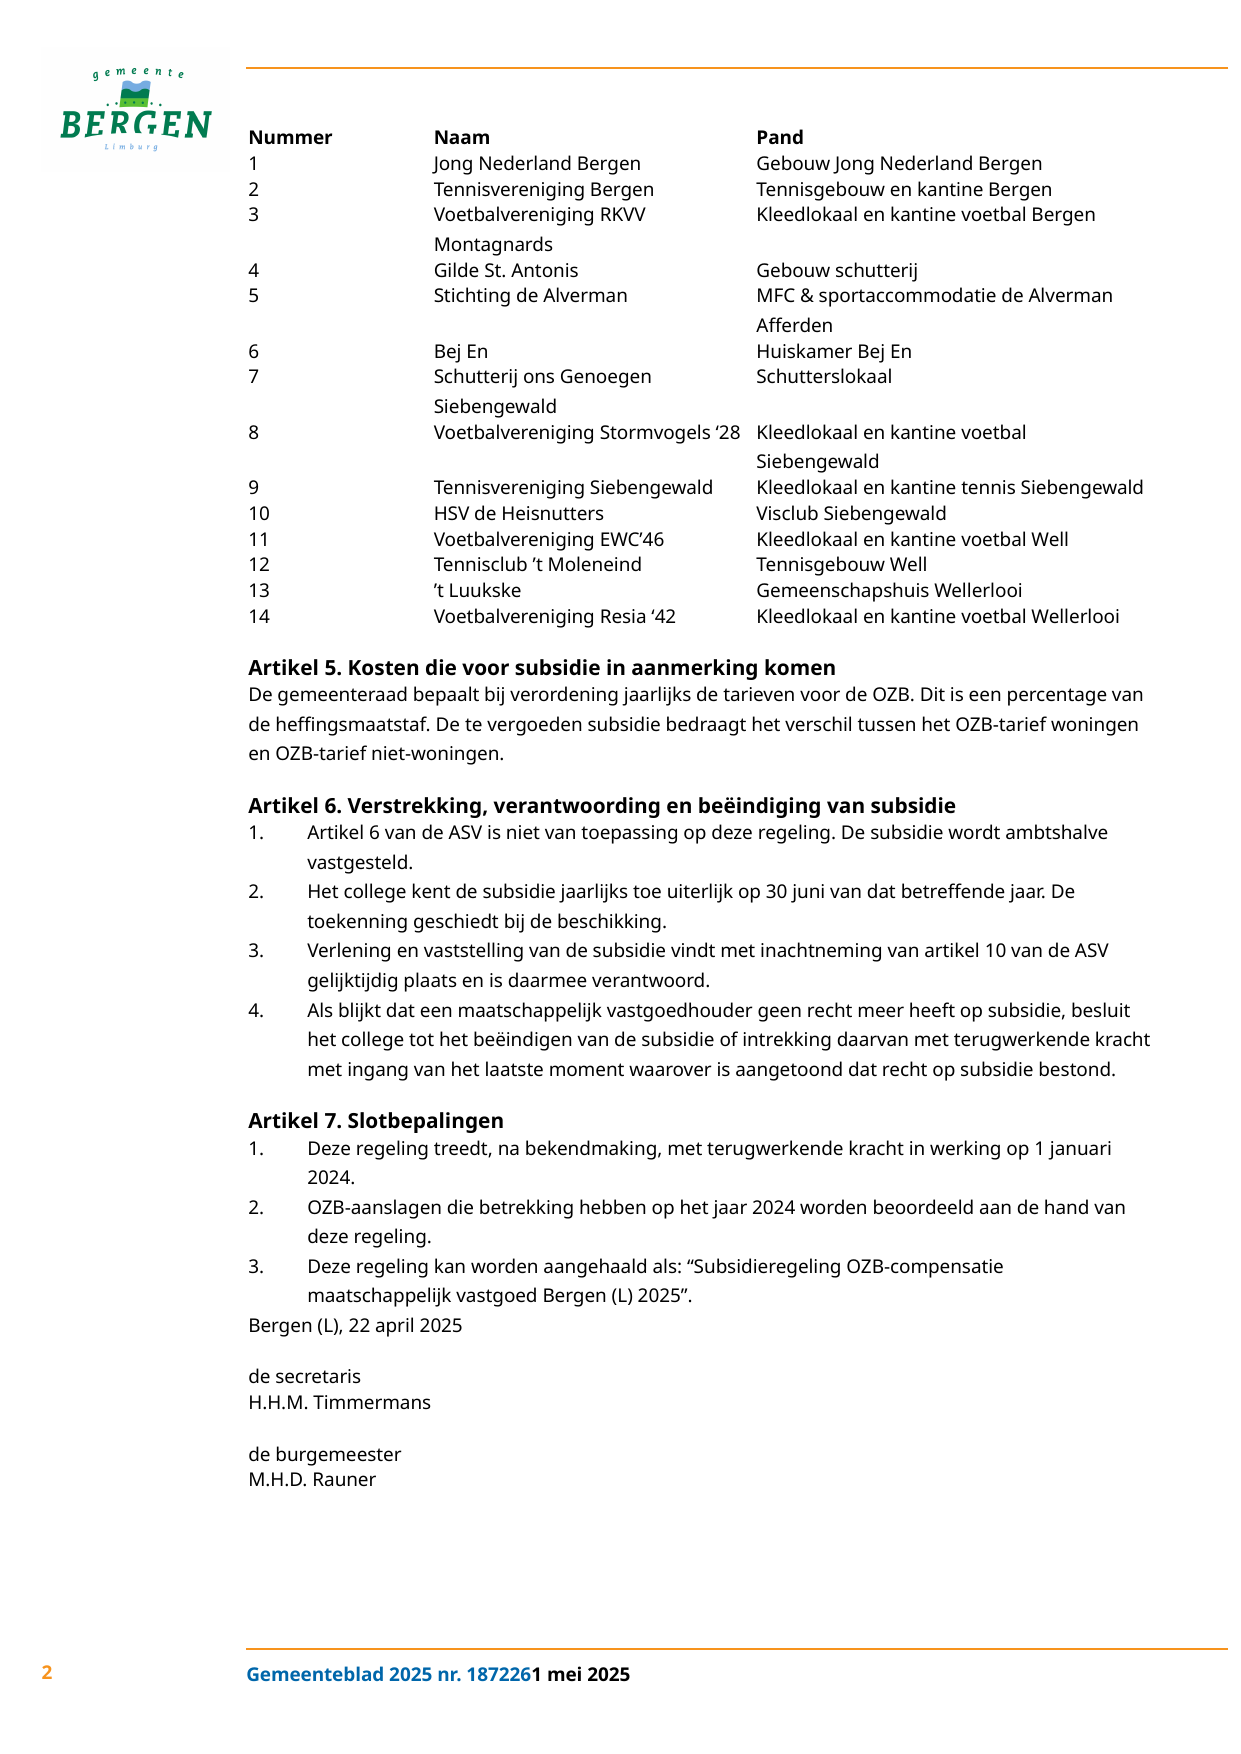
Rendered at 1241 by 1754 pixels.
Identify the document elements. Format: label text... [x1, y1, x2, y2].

table_cell Tennisclub ’t Moleneind [434, 552, 756, 577]
table_cell 12 [248, 552, 433, 577]
table_cell Gebouw schutterij [756, 257, 1152, 283]
table_cell Gilde St. Antonis [434, 257, 756, 283]
table_cell Voetbalvereniging Stormvogels ‘28 [434, 419, 756, 474]
list OZB-aanslagen die betrekking hebben op het jaar 2024 worden beoordeeld aan de hand van deze regeling. [248, 1194, 1152, 1249]
list Artikel 6 van de ASV is niet van toepassing op deze regeling. De subsidie wordt ambtshalve vastgesteld. [248, 819, 1152, 874]
table_cell ’t Luukske [434, 577, 756, 603]
table_cell Visclub Siebengewald [756, 500, 1152, 526]
table_cell 1 [248, 150, 433, 176]
picture [41, 47, 231, 172]
table_cell Voetbalvereniging EWC’46 [434, 526, 756, 552]
text De gemeenteraad bepaalt bij verordening jaarlijks de tarieven voor de OZB. Dit is een percentage van de heffingsmaatstaf. De te vergoeden subsidie bedraagt het verschil tussen het OZB-tarief woningen en OZB-tarief niet-woningen. [248, 681, 1152, 766]
text Artikel 7. Slotbepalingen [248, 1106, 1152, 1135]
list Deze regeling treedt, na bekendmaking, met terugwerkende kracht in werking op 1 januari 2024. [248, 1135, 1152, 1190]
text de secretaris [248, 1364, 1152, 1389]
table_cell 8 [248, 419, 433, 474]
table_cell Kleedlokaal en kantine voetbal Well [756, 526, 1152, 552]
text Artikel 6. Verstrekking, verantwoording en beëindiging van subsidie [248, 791, 1152, 819]
table_cell Huiskamer Bej En [756, 338, 1152, 364]
text Artikel 5. Kosten die voor subsidie in aanmerking komen [248, 653, 1152, 681]
table_cell 14 [248, 603, 433, 629]
table_cell Tennisgebouw en kantine Bergen [756, 176, 1152, 202]
text de burgemeester [248, 1441, 1152, 1467]
table_cell 7 [248, 364, 433, 419]
text H.H.M. Timmermans [248, 1389, 1152, 1415]
table_cell 6 [248, 338, 433, 364]
table_cell HSV de Heisnutters [434, 500, 756, 526]
table_cell Kleedlokaal en kantine tennis Siebengewald [756, 474, 1152, 500]
table_cell Voetbalvereniging RKVV Montagnards [434, 202, 756, 257]
table_cell Tennisgebouw Well [756, 552, 1152, 577]
table_cell 5 [248, 283, 433, 338]
table_cell Kleedlokaal en kantine voetbal Wellerlooi [756, 603, 1152, 629]
table_header Pand [756, 125, 1152, 150]
table_cell Bej En [434, 338, 756, 364]
table_cell 9 [248, 474, 433, 500]
table_cell 4 [248, 257, 433, 283]
table_cell Kleedlokaal en kantine voetbal Siebengewald [756, 419, 1152, 474]
table_cell Schutterslokaal [756, 364, 1152, 419]
table_cell Schutterij ons Genoegen Siebengewald [434, 364, 756, 419]
table_cell Tennisvereniging Bergen [434, 176, 756, 202]
text Bergen (L), 22 april 2025 [248, 1312, 1152, 1338]
table_cell Gemeenschapshuis Wellerlooi [756, 577, 1152, 603]
table_cell 3 [248, 202, 433, 257]
table_header Nummer [248, 125, 433, 150]
table_cell Kleedlokaal en kantine voetbal Bergen [756, 202, 1152, 257]
table_cell Voetbalvereniging Resia ‘42 [434, 603, 756, 629]
table_cell 11 [248, 526, 433, 552]
table_cell 2 [248, 176, 433, 202]
list Het college kent de subsidie jaarlijks toe uiterlijk op 30 juni van dat betreffende jaar. De toekenning geschiedt bij de beschikking. [248, 878, 1152, 934]
list Deze regeling kan worden aangehaald als: “Subsidieregeling OZB-compensatie maatschappelijk vastgoed Bergen (L) 2025”. [248, 1253, 1152, 1308]
table_cell MFC & sportaccommodatie de Alverman Afferden [756, 283, 1152, 338]
list Als blijkt dat een maatschappelijk vastgoedhouder geen recht meer heeft op subsidie, besluit het college tot het beëindigen van de subsidie of intrekking daarvan met terugwerkende kracht met ingang van het laatste moment waarover is aangetoond dat recht op subsidie bestond. [248, 997, 1152, 1082]
list Verlening en vaststelling van de subsidie vindt met inachtneming van artikel 10 van de ASV gelijktijdig plaats en is daarmee verantwoord. [248, 938, 1152, 993]
table_cell Jong Nederland Bergen [434, 150, 756, 176]
table_cell Gebouw Jong Nederland Bergen [756, 150, 1152, 176]
table_cell 10 [248, 500, 433, 526]
table_header Naam [434, 125, 756, 150]
table_cell Stichting de Alverman [434, 283, 756, 338]
table_cell Tennisvereniging Siebengewald [434, 474, 756, 500]
table_cell 13 [248, 577, 433, 603]
text M.H.D. Rauner [248, 1467, 1152, 1492]
